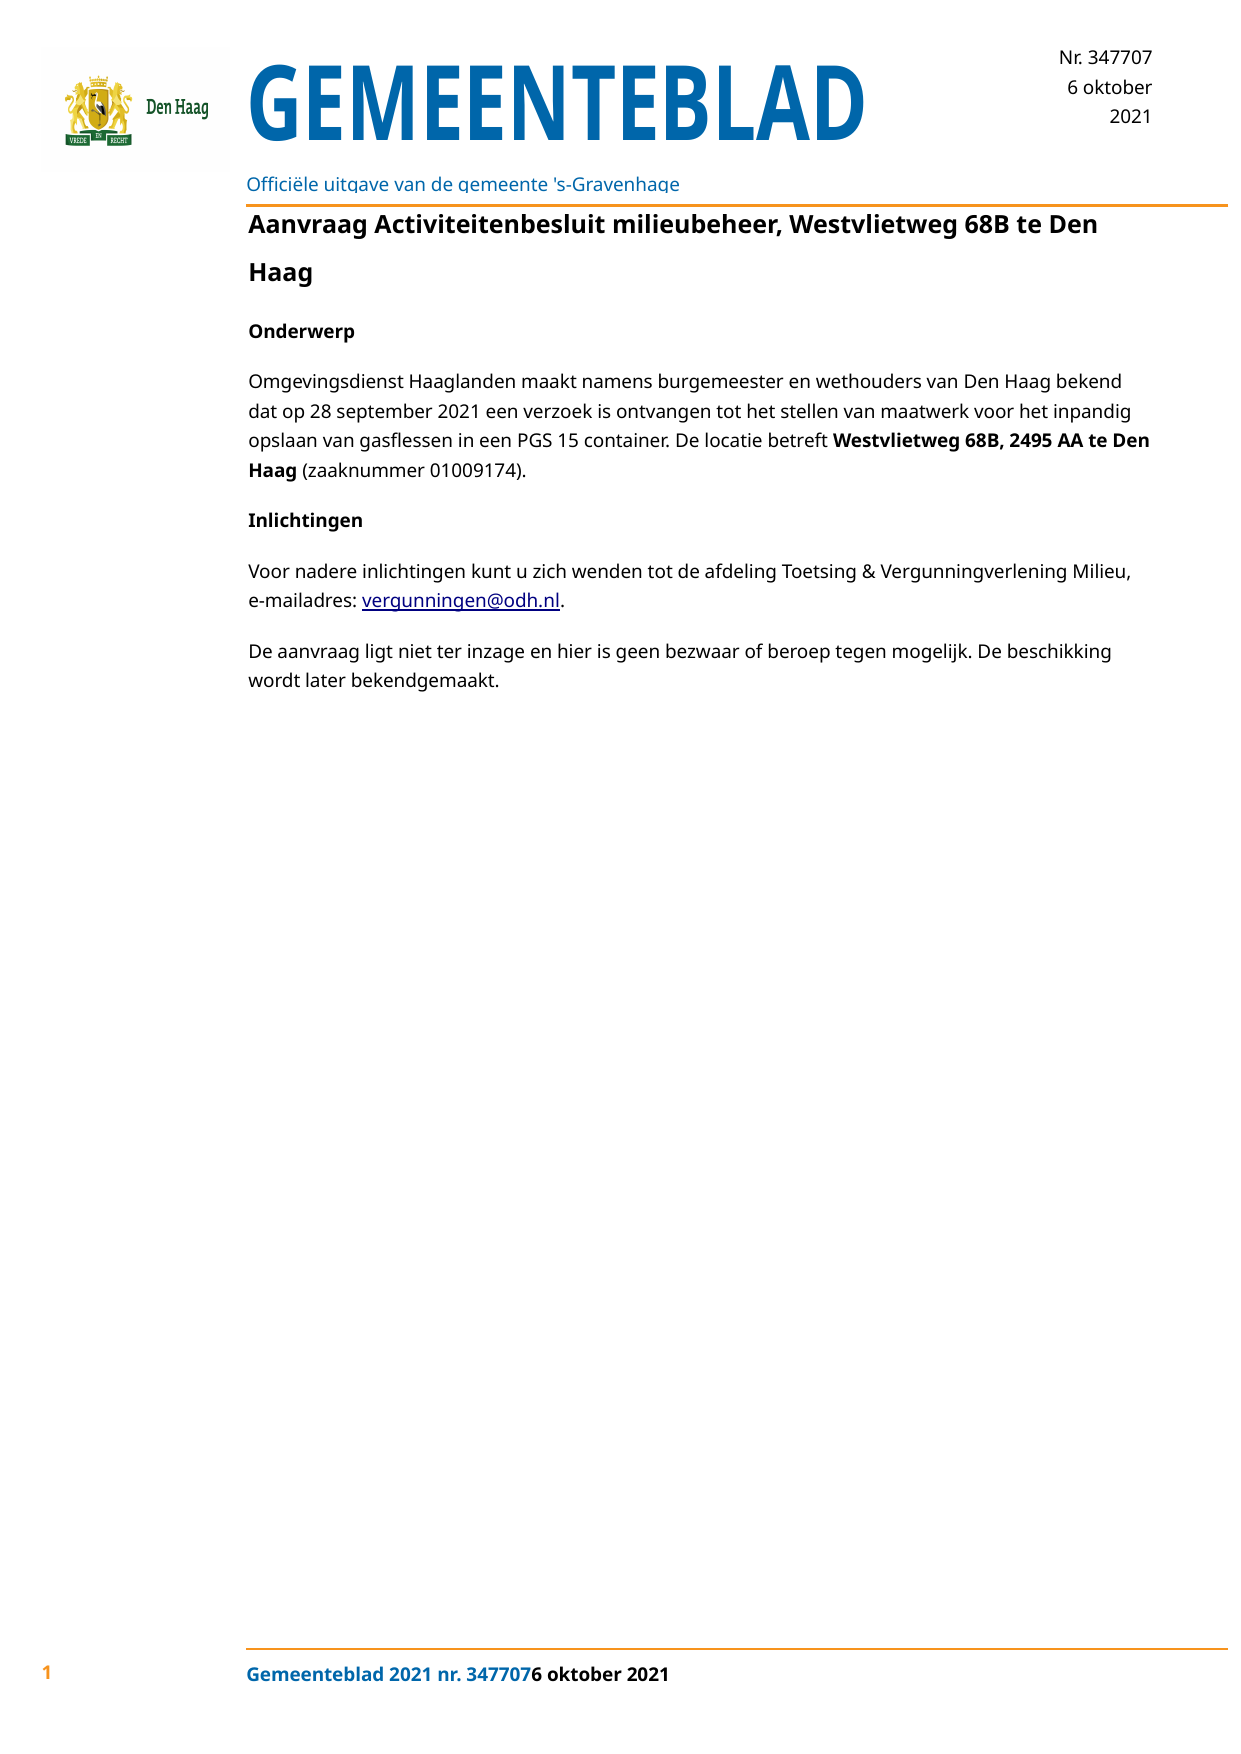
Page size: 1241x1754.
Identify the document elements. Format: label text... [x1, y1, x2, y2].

picture [41, 47, 231, 172]
text Aanvraag Activiteitenbesluit milieubeheer, Westvlietweg 68B te Den Haag [248, 207, 1152, 288]
text Voor nadere inlichtingen kunt u zich wenden tot de afdeling Toetsing & Vergunningverlening Milieu, e-mailadres: vergunningen@odh.nl. [248, 558, 1152, 613]
text De aanvraag ligt niet ter inzage en hier is geen bezwaar of beroep tegen mogelijk. De beschikking wordt later bekendgemaakt. [248, 638, 1152, 693]
text Omgevingsdienst Haaglanden maakt namens burgemeester en wethouders van Den Haag bekend dat op 28 september 2021 een verzoek is ontvangen tot het stellen van maatwerk voor het inpandig opslaan van gasflessen in een PGS 15 container. De locatie betreft Westvlietweg 68B, 2495 AA te Den Haag (zaaknummer 01009174). [248, 368, 1152, 483]
text Inlichtingen [248, 507, 1152, 533]
text Onderwerp [248, 318, 1152, 344]
